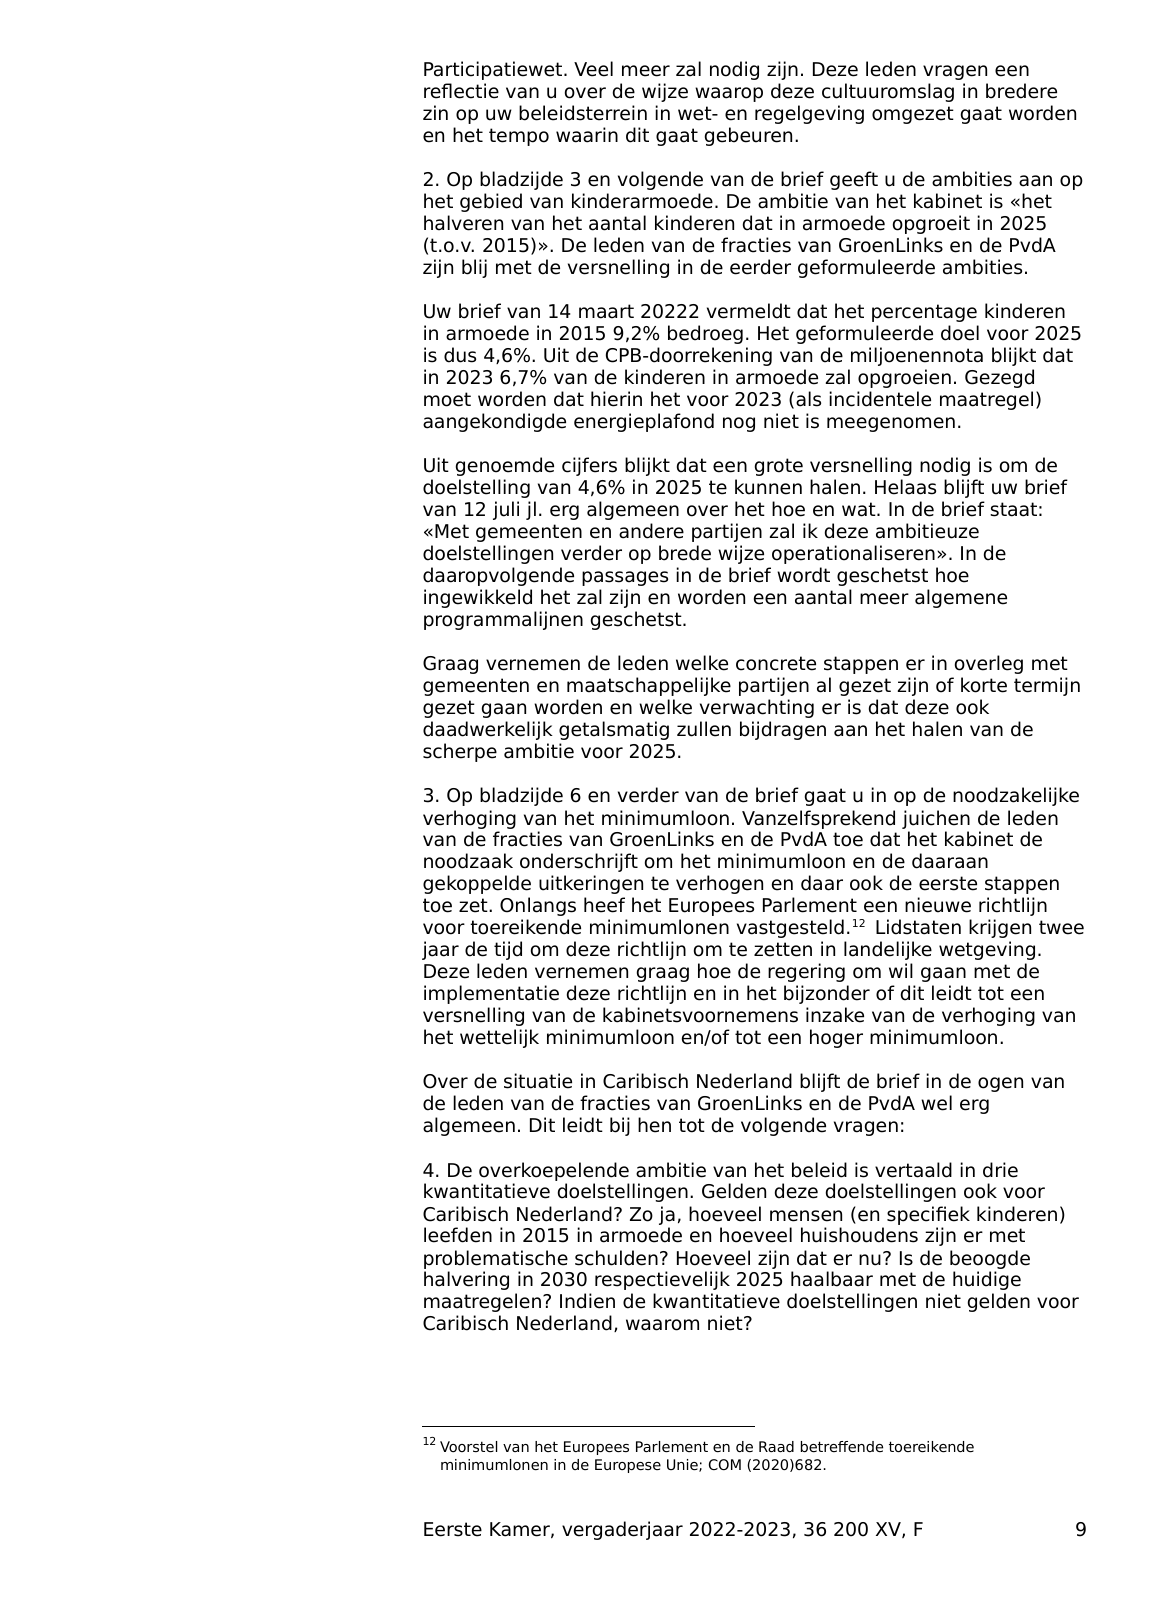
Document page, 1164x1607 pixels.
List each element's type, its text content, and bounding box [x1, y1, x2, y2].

text Voorstel van het Europees Parlement en de Raad betreffende toereikende minimumlonen in de Europese Unie; COM (2020)682. [422, 1435, 1087, 1474]
text Graag vernemen de leden welke concrete stappen er in overleg met gemeenten en maatschappelijke partijen al gezet zijn of korte termijn gezet gaan worden en welke verwachting er is dat deze ook daadwerkelijk getalsmatig zullen bijdragen aan het halen van de scherpe ambitie voor 2025. [422, 653, 1087, 763]
text Uit genoemde cijfers blijkt dat een grote versnelling nodig is om de doelstelling van 4,6% in 2025 te kunnen halen. Helaas blijft uw brief van 12 juli jl. erg algemeen over het hoe en wat. In de brief staat: «Met gemeenten en andere partijen zal ik deze ambitieuze doelstellingen verder op brede wijze operationaliseren». In de daaropvolgende passages in de brief wordt geschetst hoe ingewikkeld het zal zijn en worden een aantal meer algemene programmalijnen geschetst. [422, 455, 1087, 631]
text Over de situatie in Caribisch Nederland blijft de brief in de ogen van de leden van de fracties van GroenLinks en de PvdA wel erg algemeen. Dit leidt bij hen tot de volgende vragen: [422, 1071, 1087, 1137]
text Participatiewet. Veel meer zal nodig zijn. Deze leden vragen een reflectie van u over de wijze waarop deze cultuuromslag in bredere zin op uw beleidsterrein in wet- en regelgeving omgezet gaat worden en het tempo waarin dit gaat gebeuren. [422, 59, 1087, 147]
text 3. Op bladzijde 6 en verder van de brief gaat u in op de noodzakelijke verhoging van het minimumloon. Vanzelfsprekend juichen de leden van de fracties van GroenLinks en de PvdA toe dat het kabinet de noodzaak onderschrijft om het minimumloon en de daaraan gekoppelde uitkeringen te verhogen en daar ook de eerste stappen toe zet. Onlangs heef het Europees Parlement een nieuwe richtlijn voor toereikende minimumlonen vastgesteld. Lidstaten krijgen twee jaar de tijd om deze richtlijn om te zetten in landelijke wetgeving. Deze leden vernemen graag hoe de regering om wil gaan met de implementatie deze richtlijn en in het bijzonder of dit leidt tot een versnelling van de kabinetsvoornemens inzake van de verhoging van het wettelijk minimumloon en/of tot een hoger minimumloon. [422, 785, 1087, 1049]
text 2. Op bladzijde 3 en volgende van de brief geeft u de ambities aan op het gebied van kinderarmoede. De ambitie van het kabinet is «het halveren van het aantal kinderen dat in armoede opgroeit in 2025 (t.o.v. 2015)». De leden van de fracties van GroenLinks en de PvdA zijn blij met de versnelling in de eerder geformuleerde ambities. [422, 169, 1087, 279]
text 4. De overkoepelende ambitie van het beleid is vertaald in drie kwantitatieve doelstellingen. Gelden deze doelstellingen ook voor Caribisch Nederland? Zo ja, hoeveel mensen (en specifiek kinderen) leefden in 2015 in armoede en hoeveel huishoudens zijn er met problematische schulden? Hoeveel zijn dat er nu? Is de beoogde halvering in 2030 respectievelijk 2025 haalbaar met de huidige maatregelen? Indien de kwantitatieve doelstellingen niet gelden voor Caribisch Nederland, waarom niet? [422, 1159, 1087, 1335]
text Uw brief van 14 maart 20222 vermeldt dat het percentage kinderen in armoede in 2015 9,2% bedroeg. Het geformuleerde doel voor 2025 is dus 4,6%. Uit de CPB-doorrekening van de miljoenennota blijkt dat in 2023 6,7% van de kinderen in armoede zal opgroeien. Gezegd moet worden dat hierin het voor 2023 (als incidentele maatregel) aangekondigde energieplafond nog niet is meegenomen. [422, 301, 1087, 433]
